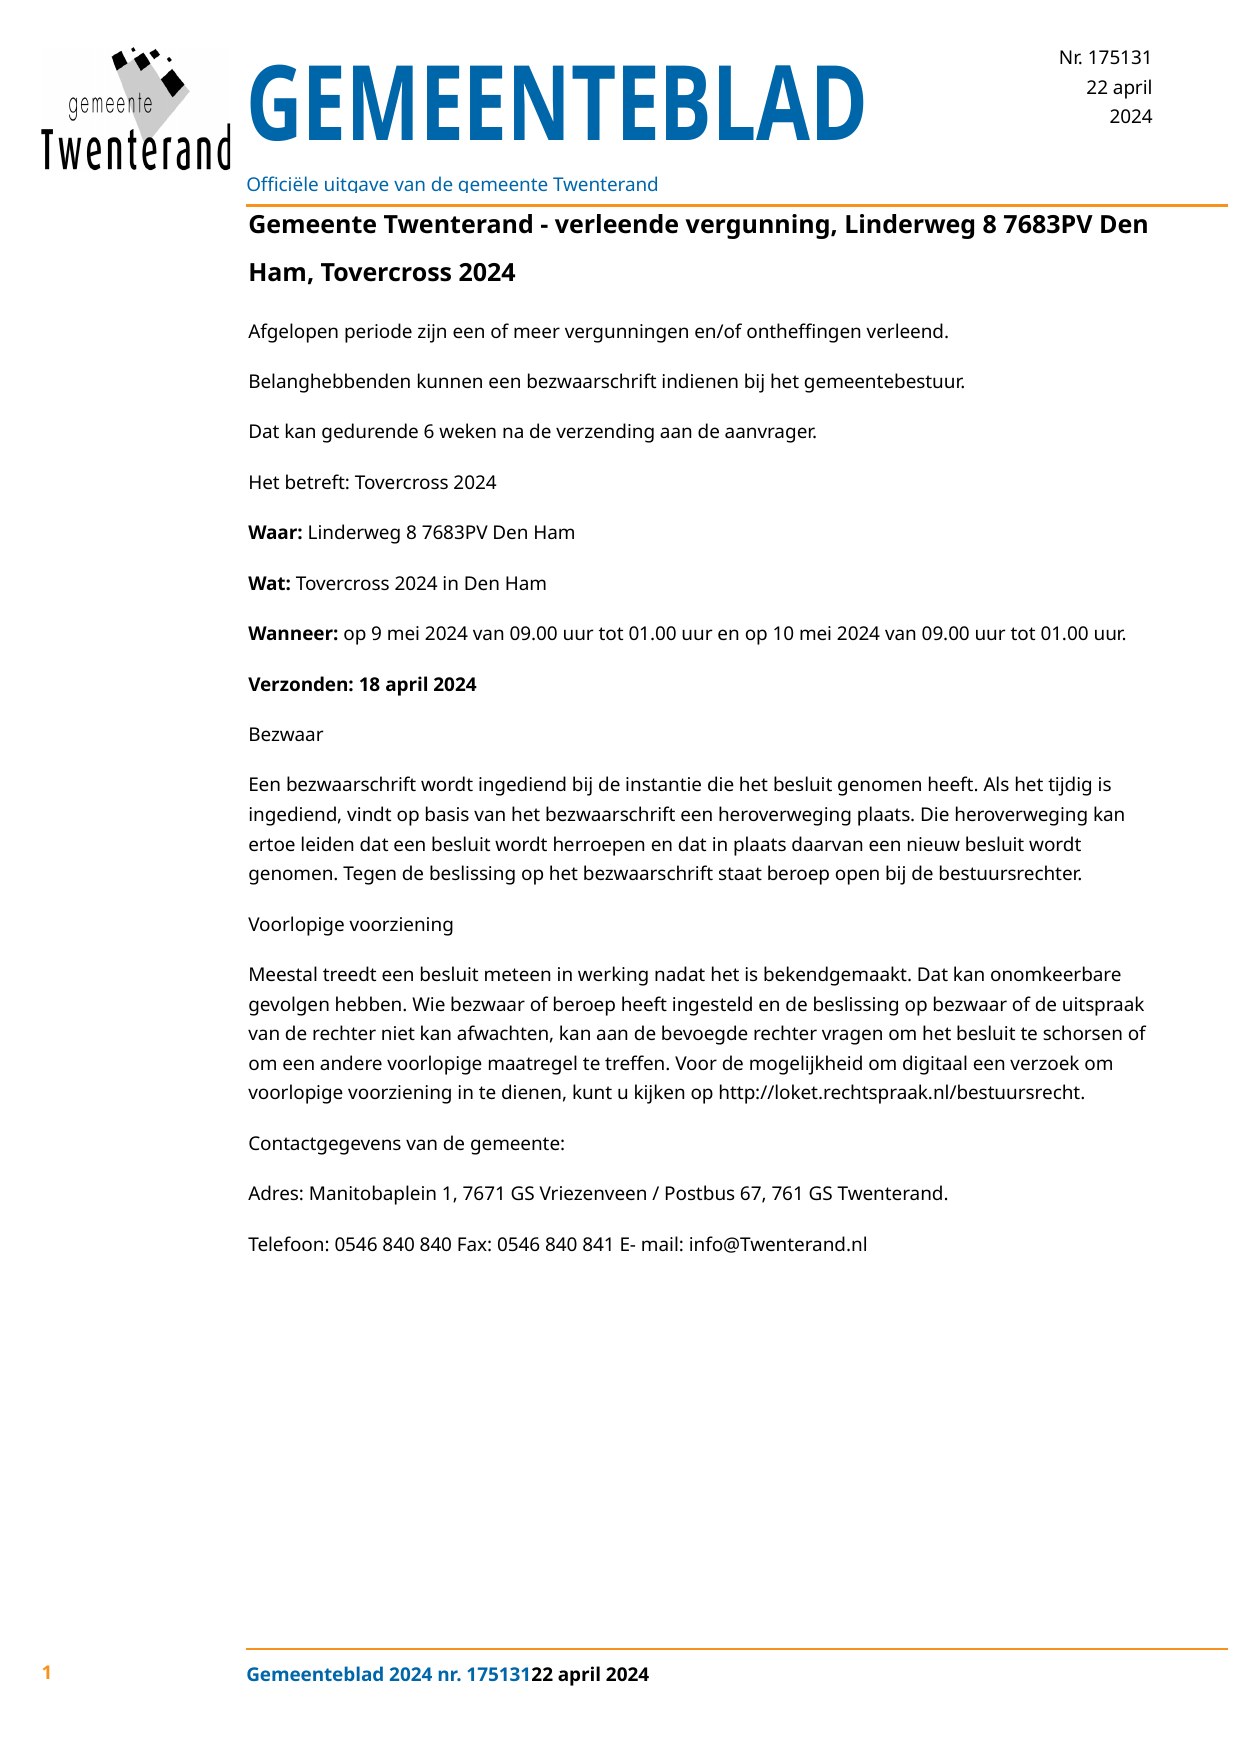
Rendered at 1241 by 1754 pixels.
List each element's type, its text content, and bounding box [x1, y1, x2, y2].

text Voorlopige voorziening [248, 911, 1152, 937]
text Verzonden: 18 april 2024 [248, 671, 1152, 697]
text Afgelopen periode zijn een of meer vergunningen en/of ontheffingen verleend. [248, 318, 1152, 344]
text Wat: Tovercross 2024 in Den Ham [248, 570, 1152, 596]
text Wanneer: op 9 mei 2024 van 09.00 uur tot 01.00 uur en op 10 mei 2024 van 09.00 uur tot 01.00 uur. [248, 620, 1152, 646]
text Telefoon: 0546 840 840 Fax: 0546 840 841 E- mail: info@Twenterand.nl [248, 1231, 1152, 1257]
text Het betreft: Tovercross 2024 [248, 469, 1152, 495]
text Contactgegevens van de gemeente: [248, 1130, 1152, 1156]
text Belanghebbenden kunnen een bezwaarschrift indienen bij het gemeentebestuur. [248, 368, 1152, 394]
text Gemeente Twenterand - verleende vergunning, Linderweg 8 7683PV Den Ham, Tovercross 2024 [248, 207, 1152, 288]
picture [41, 47, 231, 172]
text Een bezwaarschrift wordt ingediend bij de instantie die het besluit genomen heeft. Als het tijdig is ingediend, vindt op basis van het bezwaarschrift een heroverweging plaats. Die heroverweging kan ertoe leiden dat een besluit wordt herroepen en dat in plaats daarvan een nieuw besluit wordt genomen. Tegen de beslissing op het bezwaarschrift staat beroep open bij de bestuursrechter. [248, 772, 1152, 886]
text Dat kan gedurende 6 weken na de verzending aan de aanvrager. [248, 419, 1152, 444]
text Waar: Linderweg 8 7683PV Den Ham [248, 519, 1152, 545]
text Adres: Manitobaplein 1, 7671 GS Vriezenveen / Postbus 67, 761 GS Twenterand. [248, 1180, 1152, 1206]
text Meestal treedt een besluit meteen in werking nadat het is bekendgemaakt. Dat kan onomkeerbare gevolgen hebben. Wie bezwaar of beroep heeft ingesteld en de beslissing op bezwaar of de uitspraak van de rechter niet kan afwachten, kan aan de bevoegde rechter vragen om het besluit te schorsen of om een andere voorlopige maatregel te treffen. Voor de mogelijkheid om digitaal een verzoek om voorlopige voorziening in te dienen, kunt u kijken op http://loket.rechtspraak.nl/bestuursrecht. [248, 961, 1152, 1105]
text Bezwaar [248, 721, 1152, 747]
